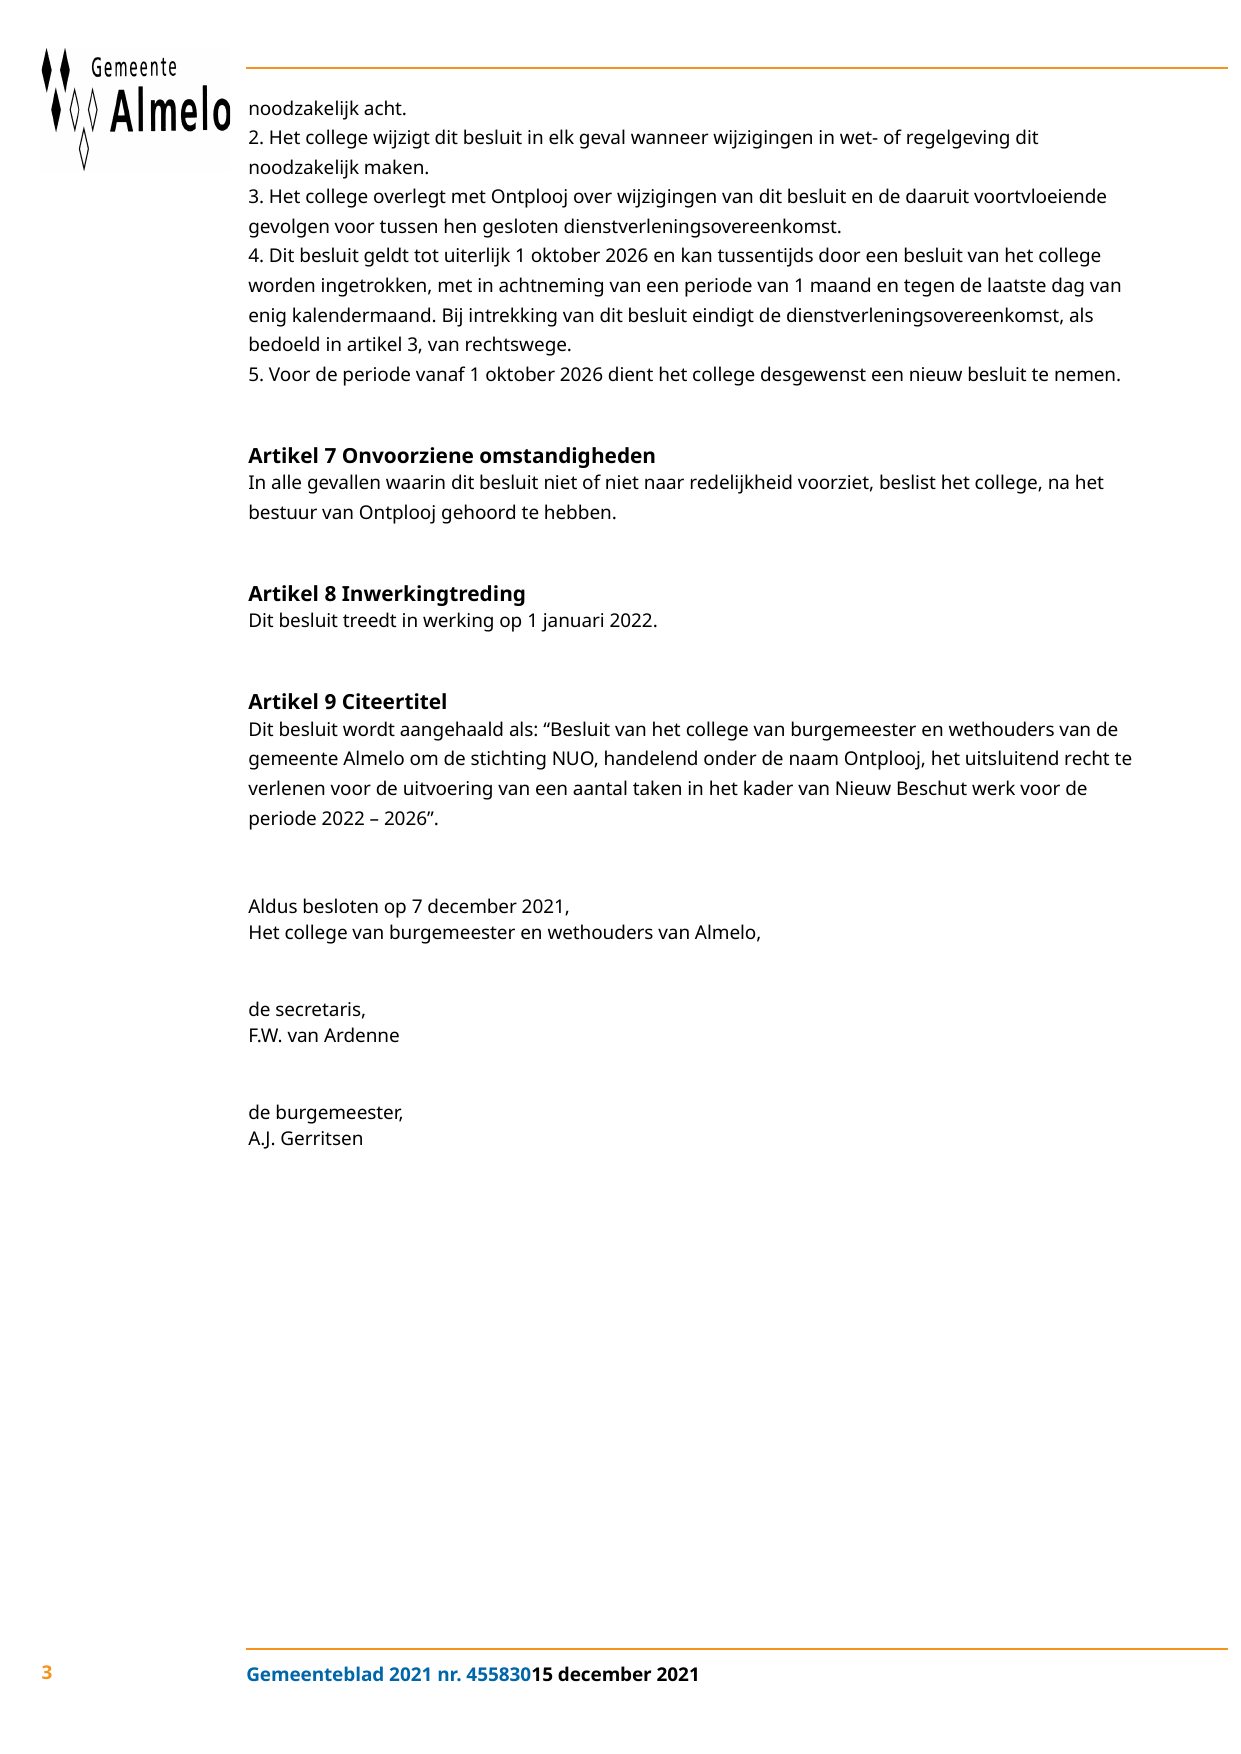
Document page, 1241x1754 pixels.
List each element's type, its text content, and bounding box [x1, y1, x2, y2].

text Artikel 8 Inwerkingtreding [248, 579, 1152, 607]
text Dit besluit wordt aangehaald als: “Besluit van het college van burgemeester en wethouders van de gemeente Almelo om de stichting NUO, handelend onder de naam Ontplooj, het uitsluitend recht te verlenen voor de uitvoering van een aantal taken in het kader van Nieuw Beschut werk voor de periode 2022 – 2026”. [248, 716, 1152, 830]
text de secretaris, [248, 996, 1152, 1022]
text In alle gevallen waarin dit besluit niet of niet naar redelijkheid voorziet, beslist het college, na het bestuur van Ontplooj gehoord te hebben. [248, 469, 1152, 525]
text 2. Het college wijzigt dit besluit in elk geval wanneer wijzigingen in wet- of regelgeving dit noodzakelijk maken. [248, 124, 1152, 180]
text F.W. van Ardenne [248, 1022, 1152, 1048]
text 4. Dit besluit geldt tot uiterlijk 1 oktober 2026 en kan tussentijds door een besluit van het college worden ingetrokken, met in achtneming van een periode van 1 maand en tegen de laatste dag van enig kalendermaand. Bij intrekking van dit besluit eindigt de dienstverleningsovereenkomst, als bedoeld in artikel 3, van rechtswege. [248, 243, 1152, 357]
text 3. Het college overlegt met Ontplooj over wijzigingen van dit besluit en de daaruit voortvloeiende gevolgen voor tussen hen gesloten dienstverleningsovereenkomst. [248, 183, 1152, 239]
text Dit besluit treedt in werking op 1 januari 2022. [248, 607, 1152, 633]
text 5. Voor de periode vanaf 1 oktober 2026 dient het college desgewenst een nieuw besluit te nemen. [248, 361, 1152, 387]
picture [41, 47, 231, 172]
text Het college van burgemeester en wethouders van Almelo, [248, 919, 1152, 945]
text de burgemeester, [248, 1099, 1152, 1125]
text Aldus besloten op 7 december 2021, [248, 893, 1152, 919]
text Artikel 9 Citeertitel [248, 687, 1152, 716]
text noodzakelijk acht. [248, 95, 1152, 121]
text A.J. Gerritsen [248, 1125, 1152, 1151]
text Artikel 7 Onvoorziene omstandigheden [248, 441, 1152, 469]
